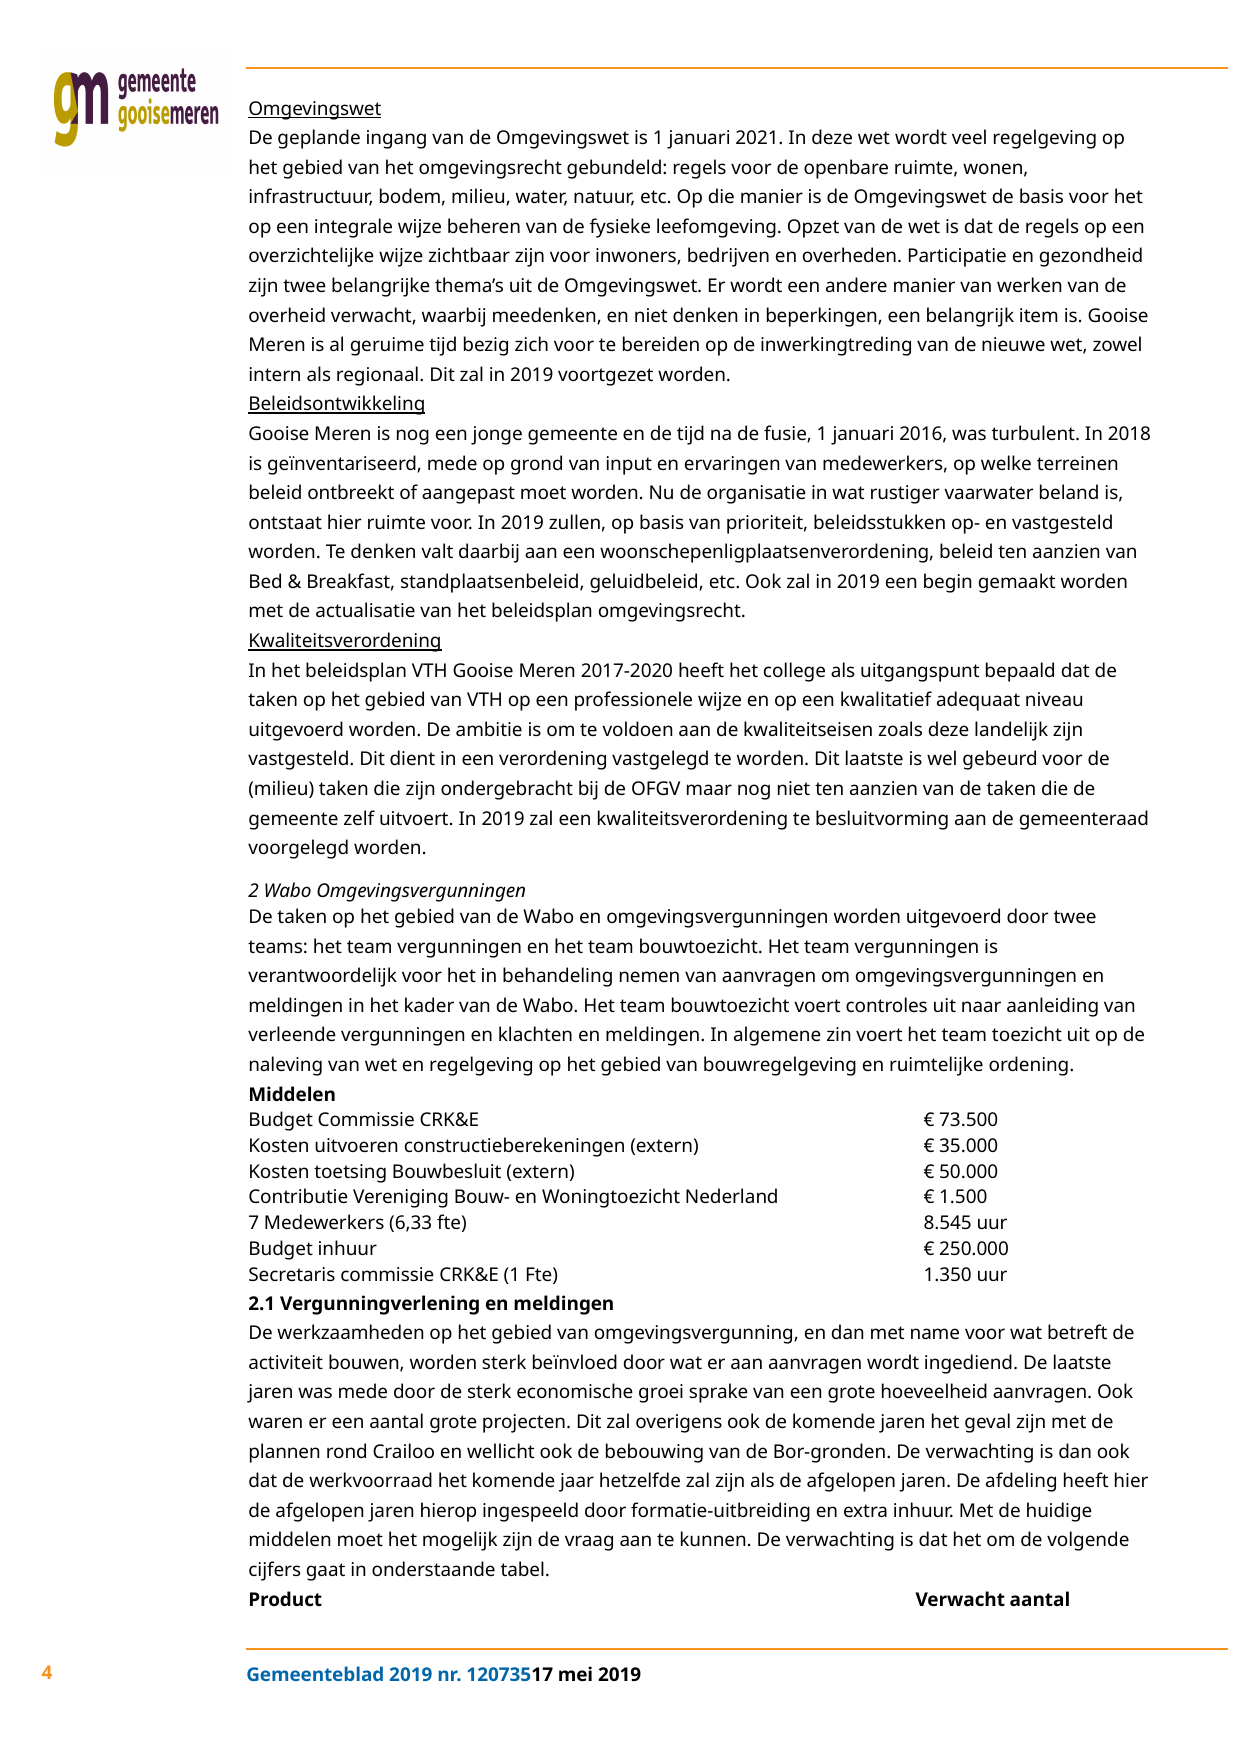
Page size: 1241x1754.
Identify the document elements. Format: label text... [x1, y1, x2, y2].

table_cell € 73.500 [923, 1107, 1152, 1132]
table_cell 8.545 uur [923, 1210, 1152, 1235]
table_cell 7 Medewerkers (6,33 fte) [248, 1210, 923, 1235]
text 2.1 Vergunningverlening en meldingen [248, 1290, 1152, 1316]
table_header Product [248, 1586, 915, 1612]
text Gooise Meren is nog een jonge gemeente en de tijd na de fusie, 1 januari 2016, was turbulent. In 2018 is geïnventariseerd, mede op grond van input en ervaringen van medewerkers, op welke terreinen beleid ontbreekt of aangepast moet worden. Nu de organisatie in wat rustiger vaarwater beland is, ontstaat hier ruimte voor. In 2019 zullen, op basis van prioriteit, beleidsstukken op- en vastgesteld worden. Te denken valt daarbij aan een woonschepenligplaatsenverordening, beleid ten aanzien van Bed & Breakfast, standplaatsenbeleid, geluidbeleid, etc. Ook zal in 2019 een begin gemaakt worden met de actualisatie van het beleidsplan omgevingsrecht. [248, 420, 1152, 623]
table_cell Secretaris commissie CRK&E (1 Fte) [248, 1261, 923, 1287]
text 2 Wabo Omgevingsvergunningen [248, 877, 1152, 903]
table_header Middelen [248, 1081, 923, 1107]
table_header Verwacht aantal [915, 1586, 1152, 1612]
table_cell € 1.500 [923, 1184, 1152, 1209]
picture [41, 47, 231, 172]
table_cell € 35.000 [923, 1132, 1152, 1158]
table_cell Budget Commissie CRK&E [248, 1107, 923, 1132]
text Beleidsontwikkeling [248, 391, 1152, 416]
text Omgevingswet [248, 95, 1152, 121]
table_cell Budget inhuur [248, 1235, 923, 1261]
text Kwaliteitsverordening [248, 627, 1152, 653]
text De werkzaamheden op het gebied van omgevingsvergunning, en dan met name voor wat betreft de activiteit bouwen, worden sterk beïnvloed door wat er aan aanvragen wordt ingediend. De laatste jaren was mede door de sterk economische groei sprake van een grote hoeveelheid aanvragen. Ook waren er een aantal grote projecten. Dit zal overigens ook de komende jaren het geval zijn met de plannen rond Crailoo en wellicht ook de bebouwing van de Bor-gronden. De verwachting is dan ook dat de werkvoorraad het komende jaar hetzelfde zal zijn als de afgelopen jaren. De afdeling heeft hier de afgelopen jaren hierop ingespeeld door formatie-uitbreiding en extra inhuur. Met de huidige middelen moet het mogelijk zijn de vraag aan te kunnen. De verwachting is dat het om de volgende cijfers gaat in onderstaande tabel. [248, 1319, 1152, 1582]
table_cell € 50.000 [923, 1158, 1152, 1184]
table_cell Kosten toetsing Bouwbesluit (extern) [248, 1158, 923, 1184]
text De taken op het gebied van de Wabo en omgevingsvergunningen worden uitgevoerd door twee teams: het team vergunningen en het team bouwtoezicht. Het team vergunningen is verantwoordelijk voor het in behandeling nemen van aanvragen om omgevingsvergunningen en meldingen in het kader van de Wabo. Het team bouwtoezicht voert controles uit naar aanleiding van verleende vergunningen en klachten en meldingen. In algemene zin voert het team toezicht uit op de naleving van wet en regelgeving op het gebied van bouwregelgeving en ruimtelijke ordening. [248, 903, 1152, 1077]
table_header [923, 1081, 1152, 1107]
text In het beleidsplan VTH Gooise Meren 2017-2020 heeft het college als uitgangspunt bepaald dat de taken op het gebied van VTH op een professionele wijze en op een kwalitatief adequaat niveau uitgevoerd worden. De ambitie is om te voldoen aan de kwaliteitseisen zoals deze landelijk zijn vastgesteld. Dit dient in een verordening vastgelegd te worden. Dit laatste is wel gebeurd voor de (milieu) taken die zijn ondergebracht bij de OFGV maar nog niet ten aanzien van de taken die de gemeente zelf uitvoert. In 2019 zal een kwaliteitsverordening te besluitvorming aan de gemeenteraad voorgelegd worden. [248, 657, 1152, 860]
table_cell Contributie Vereniging Bouw- en Woningtoezicht Nederland [248, 1184, 923, 1209]
table_cell Kosten uitvoeren constructieberekeningen (extern) [248, 1132, 923, 1158]
text De geplande ingang van de Omgevingswet is 1 januari 2021. In deze wet wordt veel regelgeving op het gebied van het omgevingsrecht gebundeld: regels voor de openbare ruimte, wonen, infrastructuur, bodem, milieu, water, natuur, etc. Op die manier is de Omgevingswet de basis voor het op een integrale wijze beheren van de fysieke leefomgeving. Opzet van de wet is dat de regels op een overzichtelijke wijze zichtbaar zijn voor inwoners, bedrijven en overheden. Participatie en gezondheid zijn twee belangrijke thema’s uit de Omgevingswet. Er wordt een andere manier van werken van de overheid verwacht, waarbij meedenken, en niet denken in beperkingen, een belangrijk item is. Gooise Meren is al geruime tijd bezig zich voor te bereiden op de inwerkingtreding van de nieuwe wet, zowel intern als regionaal. Dit zal in 2019 voortgezet worden. [248, 124, 1152, 387]
table_cell 1.350 uur [923, 1261, 1152, 1287]
table_cell € 250.000 [923, 1235, 1152, 1261]
